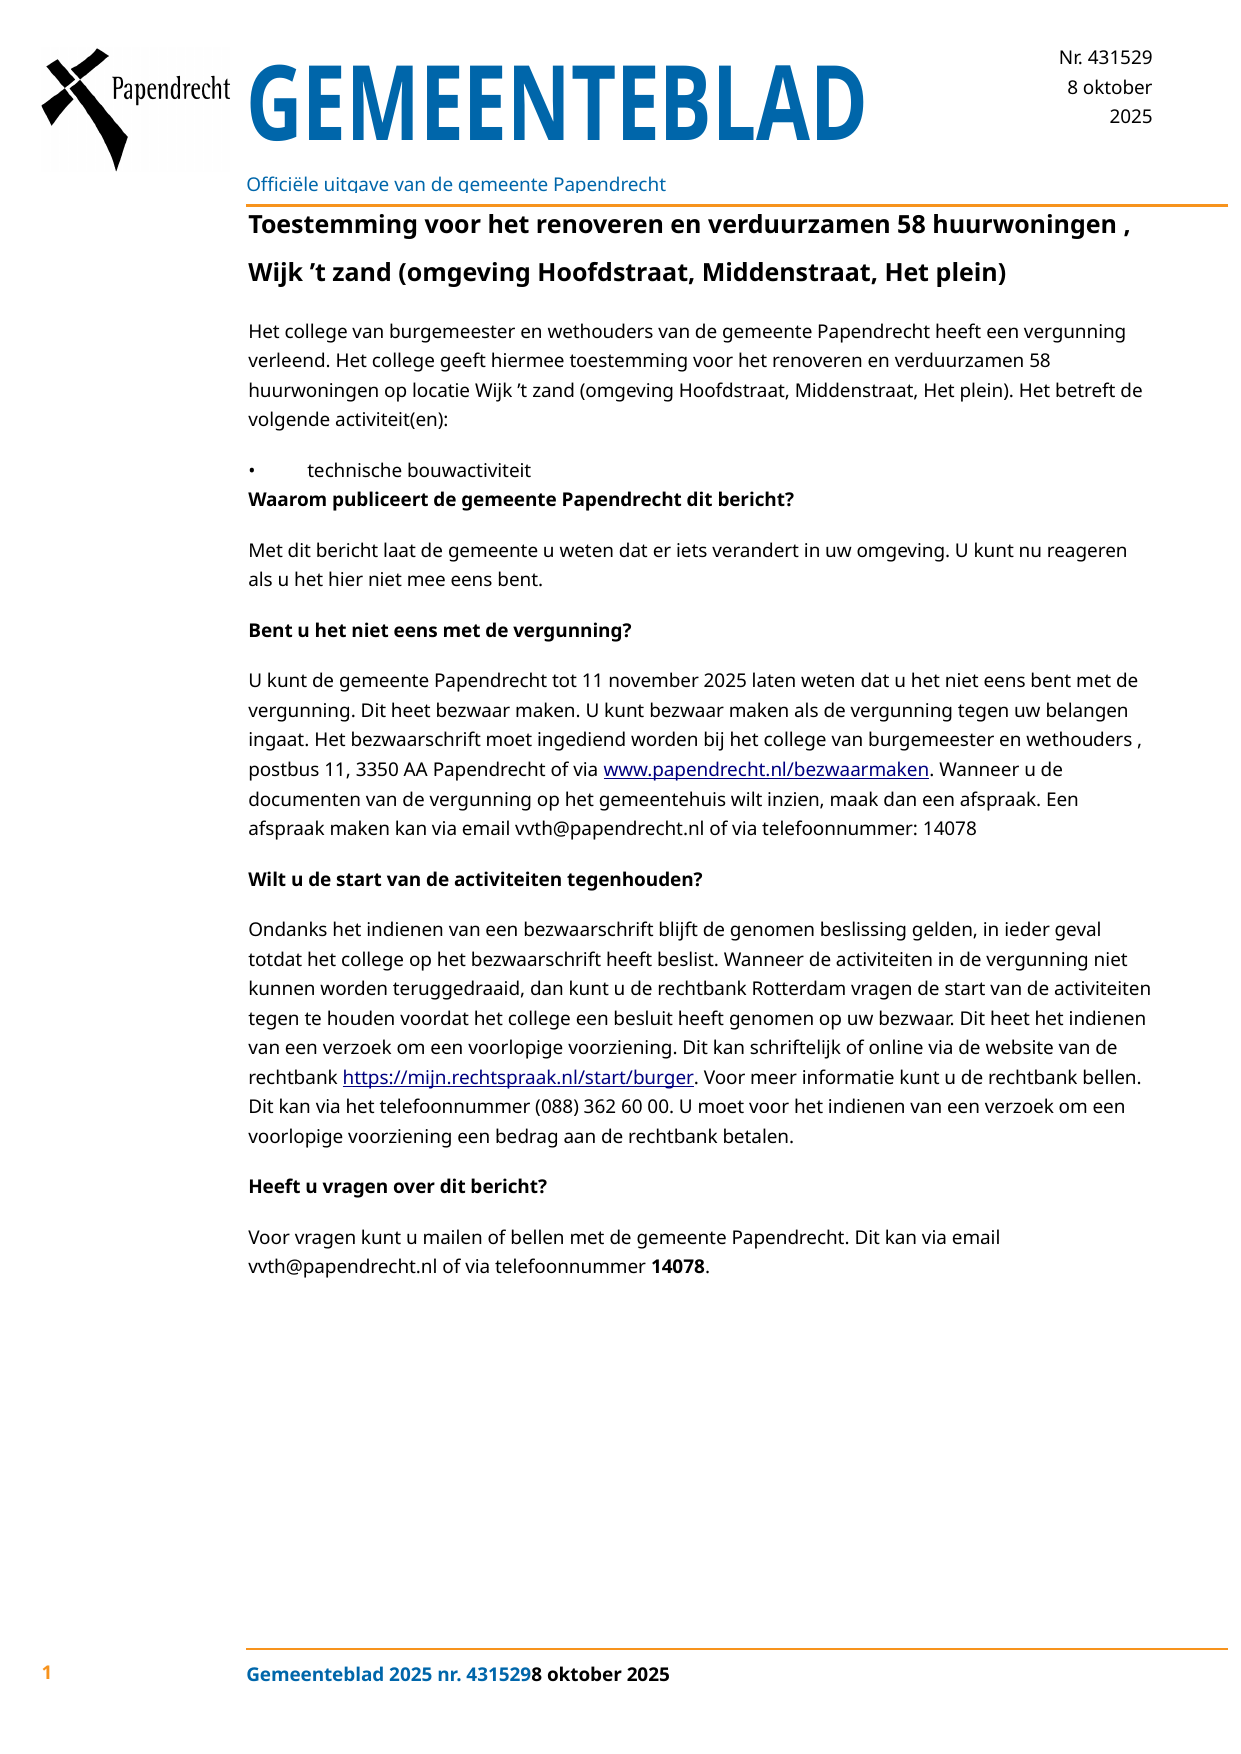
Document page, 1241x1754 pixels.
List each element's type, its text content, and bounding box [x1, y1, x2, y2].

text Toestemming voor het renoveren en verduurzamen 58 huurwoningen , Wijk ’t zand (omgeving Hoofdstraat, Middenstraat, Het plein) [248, 207, 1152, 288]
text Ondanks het indienen van een bezwaarschrift blijft de genomen beslissing gelden, in ieder geval totdat het college op het bezwaarschrift heeft beslist. Wanneer de activiteiten in de vergunning niet kunnen worden teruggedraaid, dan kunt u de rechtbank Rotterdam vragen de start van de activiteiten tegen te houden voordat het college een besluit heeft genomen op uw bezwaar. Dit heet het indienen van een verzoek om een voorlopige voorziening. Dit kan schriftelijk of online via de website van de rechtbank https://mijn.rechtspraak.nl/start/burger. Voor meer informatie kunt u de rechtbank bellen. Dit kan via het telefoonnummer (088) 362 60 00. U moet voor het indienen van een verzoek om een voorlopige voorziening een bedrag aan de rechtbank betalen. [248, 916, 1152, 1149]
picture [41, 47, 231, 172]
text Waarom publiceert de gemeente Papendrecht dit bericht? [248, 487, 1152, 512]
text Het college van burgemeester en wethouders van de gemeente Papendrecht heeft een vergunning verleend. Het college geeft hiermee toestemming voor het renoveren en verduurzamen 58 huurwoningen op locatie Wijk ’t zand (omgeving Hoofdstraat, Middenstraat, Het plein). Het betreft de volgende activiteit(en): [248, 318, 1152, 432]
text Heeft u vragen over dit bericht? [248, 1174, 1152, 1199]
text Wilt u de start van de activiteiten tegenhouden? [248, 866, 1152, 892]
text Met dit bericht laat de gemeente u weten dat er iets verandert in uw omgeving. U kunt nu reageren als u het hier niet mee eens bent. [248, 537, 1152, 592]
text Bent u het niet eens met de vergunning? [248, 617, 1152, 643]
text U kunt de gemeente Papendrecht tot 11 november 2025 laten weten dat u het niet eens bent met de vergunning. Dit heet bezwaar maken. U kunt bezwaar maken als de vergunning tegen uw belangen ingaat. Het bezwaarschrift moet ingediend worden bij het college van burgemeester en wethouders , postbus 11, 3350 AA Papendrecht of via www.papendrecht.nl/bezwaarmaken. Wanneer u de documenten van de vergunning op het gemeentehuis wilt inzien, maak dan een afspraak. Een afspraak maken kan via email vvth@papendrecht.nl of via telefoonnummer: 14078 [248, 667, 1152, 841]
list technische bouwactiviteit [248, 457, 1152, 483]
text Voor vragen kunt u mailen of bellen met de gemeente Papendrecht. Dit kan via email vvth@papendrecht.nl of via telefoonnummer 14078. [248, 1224, 1152, 1279]
